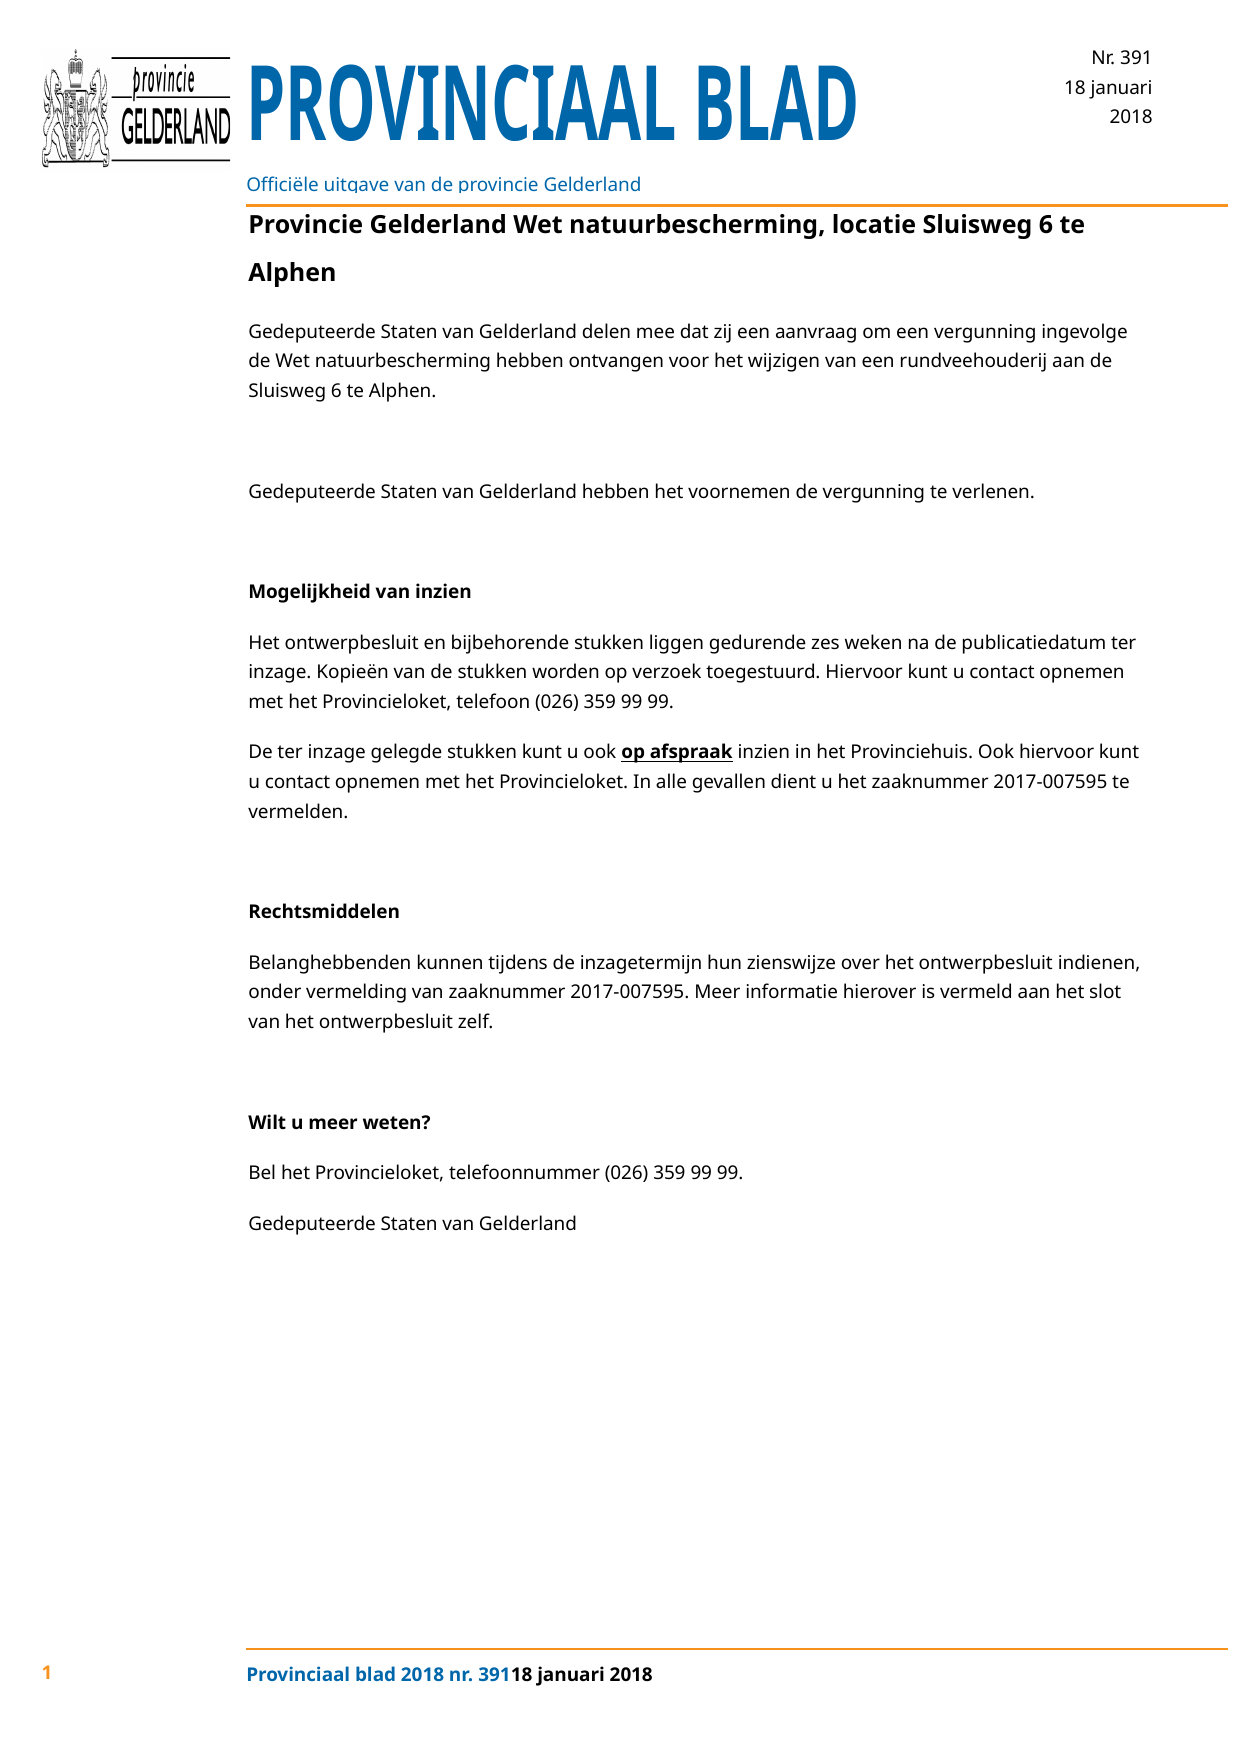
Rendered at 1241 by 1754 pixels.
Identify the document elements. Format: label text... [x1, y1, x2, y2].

text Provincie Gelderland Wet natuurbescherming, locatie Sluisweg 6 te Alphen [248, 207, 1152, 288]
text Gedeputeerde Staten van Gelderland delen mee dat zij een aanvraag om een vergunning ingevolge de Wet natuurbescherming hebben ontvangen voor het wijzigen van een rundveehouderij aan de Sluisweg 6 te Alphen. [248, 318, 1152, 403]
text Wilt u meer weten? [248, 1109, 1152, 1135]
text Gedeputeerde Staten van Gelderland hebben het voornemen de vergunning te verlenen. [248, 478, 1152, 504]
text De ter inzage gelegde stukken kunt u ook op afspraak inzien in het Provinciehuis. Ook hiervoor kunt u contact opnemen met het Provincieloket. In alle gevallen dient u het zaaknummer 2017-007595 te vermelden. [248, 739, 1152, 824]
picture [41, 47, 231, 172]
text Het ontwerpbesluit en bijbehorende stukken liggen gedurende zes weken na de publicatiedatum ter inzage. Kopieën van de stukken worden op verzoek toegestuurd. Hiervoor kunt u contact opnemen met het Provincieloket, telefoon (026) 359 99 99. [248, 629, 1152, 714]
text Mogelijkheid van inzien [248, 579, 1152, 604]
text Bel het Provincieloket, telefoonnummer (026) 359 99 99. [248, 1159, 1152, 1185]
text Belanghebbenden kunnen tijdens de inzagetermijn hun zienswijze over het ontwerpbesluit indienen, onder vermelding van zaaknummer 2017-007595. Meer informatie hierover is vermeld aan het slot van het ontwerpbesluit zelf. [248, 949, 1152, 1034]
text Rechtsmiddelen [248, 899, 1152, 924]
text Gedeputeerde Staten van Gelderland [248, 1210, 1152, 1236]
